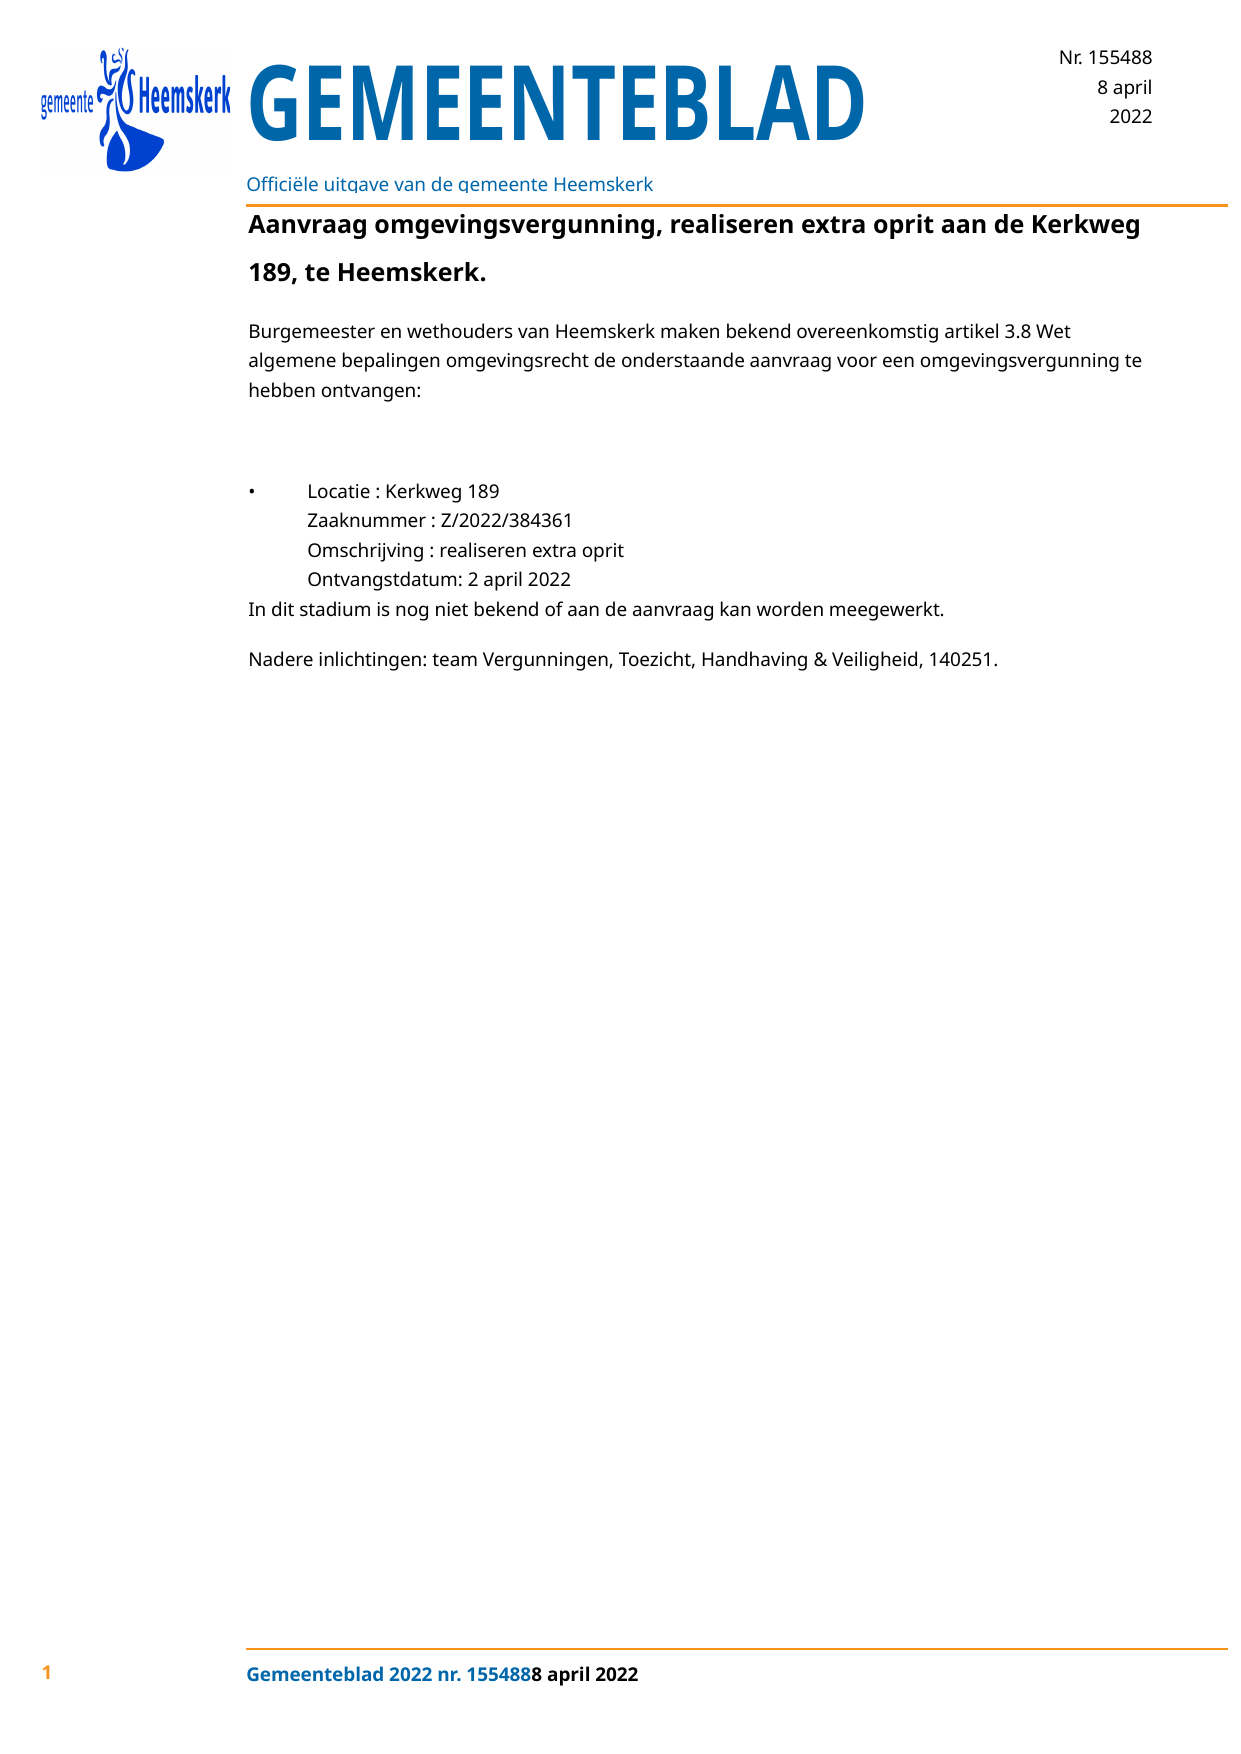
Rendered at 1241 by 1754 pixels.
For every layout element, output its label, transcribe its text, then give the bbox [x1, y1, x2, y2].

text In dit stadium is nog niet bekend of aan de aanvraag kan worden meegewerkt. [248, 596, 1152, 622]
list Ontvangstdatum: 2 april 2022 [248, 567, 1152, 592]
list Locatie : Kerkweg 189 [248, 478, 1152, 504]
text Nadere inlichtingen: team Vergunningen, Toezicht, Handhaving & Veiligheid, 140251. [248, 647, 1152, 672]
text Aanvraag omgevingsvergunning, realiseren extra oprit aan de Kerkweg 189, te Heemskerk. [248, 207, 1152, 288]
list Zaaknummer : Z/2022/384361 [248, 507, 1152, 533]
text Burgemeester en wethouders van Heemskerk maken bekend overeenkomstig artikel 3.8 Wet algemene bepalingen omgevingsrecht de onderstaande aanvraag voor een omgevingsvergunning te hebben ontvangen: [248, 318, 1152, 403]
list Omschrijving : realiseren extra oprit [248, 537, 1152, 563]
picture [41, 47, 231, 172]
